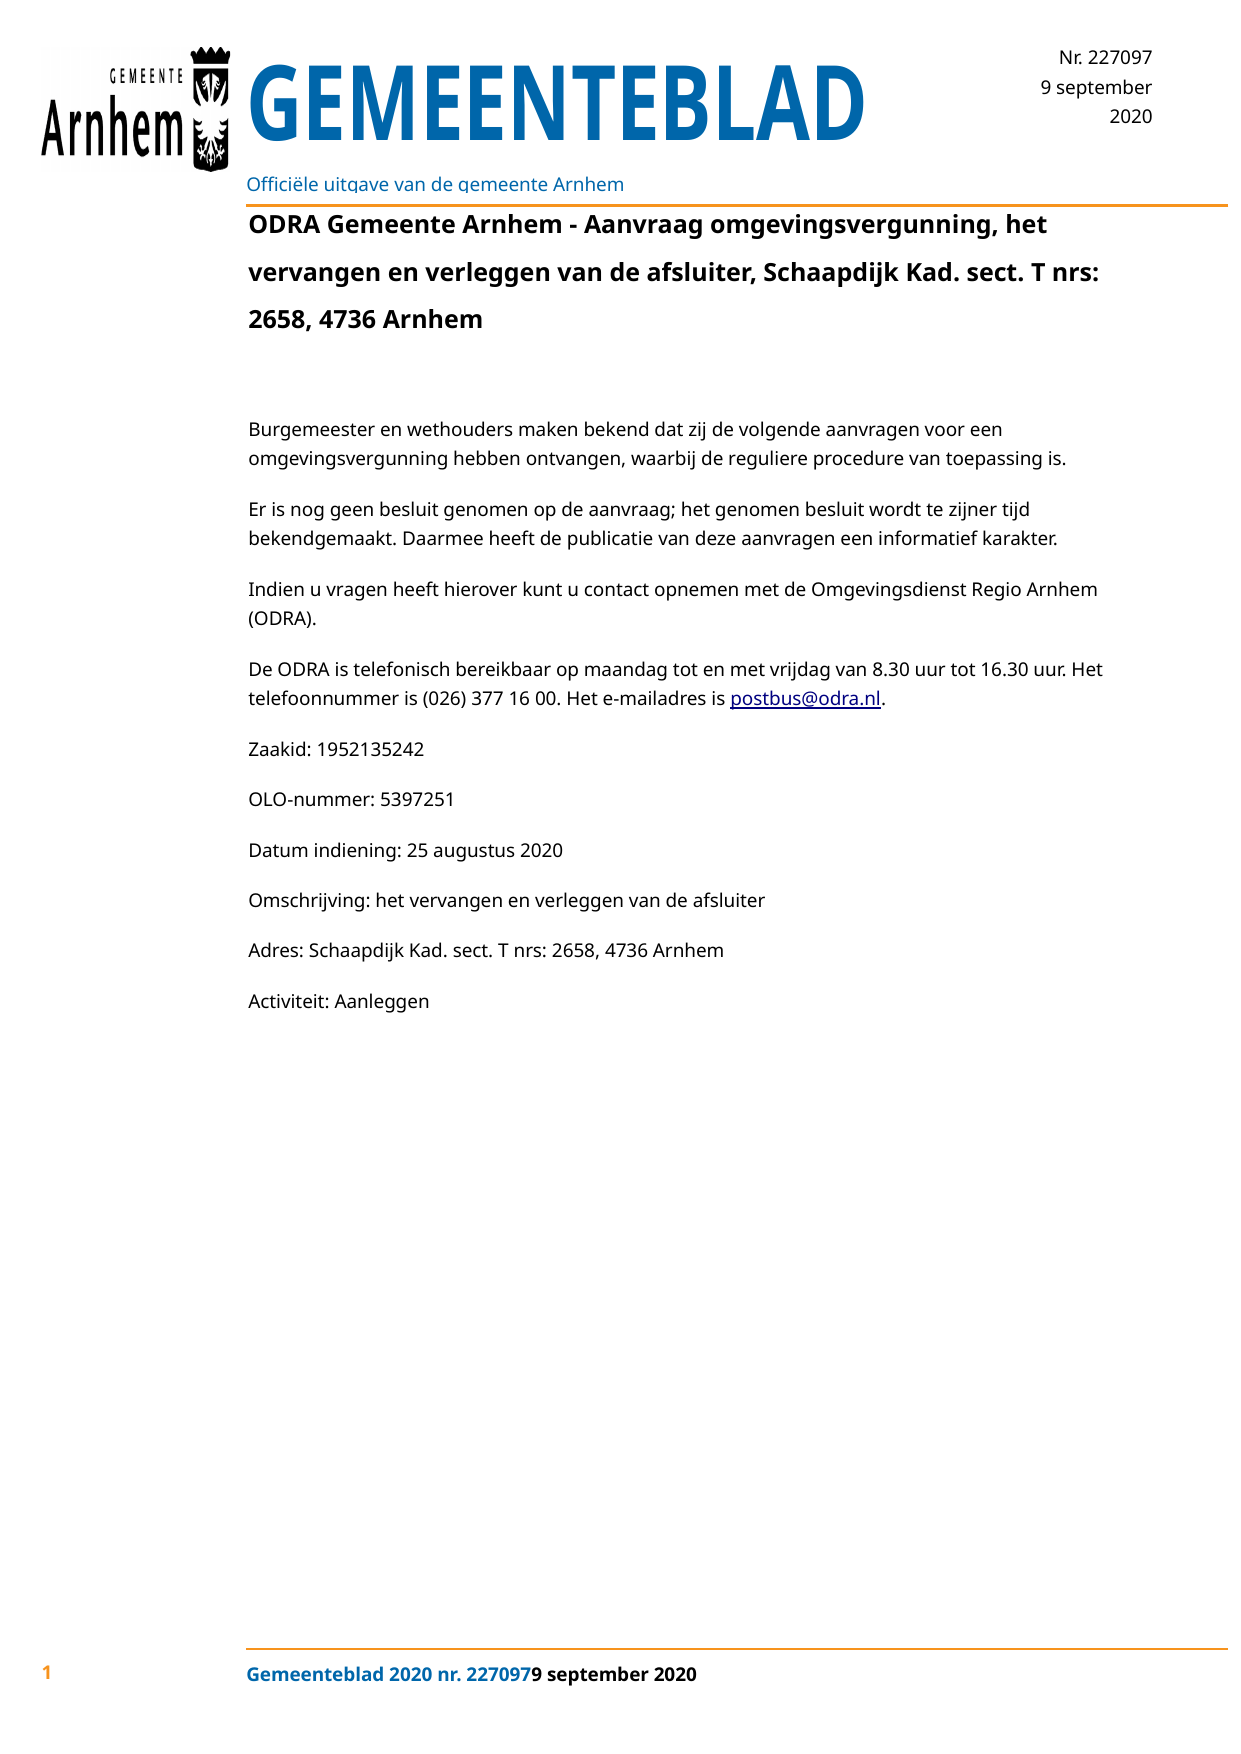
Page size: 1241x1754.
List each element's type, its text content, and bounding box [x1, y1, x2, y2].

text Zaakid: 1952135242 [248, 736, 1152, 762]
text Indien u vragen heeft hierover kunt u contact opnemen met de Omgevingsdienst Regio Arnhem (ODRA). [248, 576, 1152, 631]
text Activiteit: Aanleggen [248, 988, 1152, 1014]
text Burgemeester en wethouders maken bekend dat zij de volgende aanvragen voor een omgevingsvergunning hebben ontvangen, waarbij de reguliere procedure van toepassing is. [248, 416, 1152, 471]
text De ODRA is telefonisch bereikbaar op maandag tot en met vrijdag van 8.30 uur tot 16.30 uur. Het telefoonnummer is (026) 377 16 00. Het e-mailadres is postbus@odra.nl. [248, 656, 1152, 711]
text Datum indiening: 25 augustus 2020 [248, 837, 1152, 862]
text Adres: Schaapdijk Kad. sect. T nrs: 2658, 4736 Arnhem [248, 938, 1152, 963]
text Er is nog geen besluit genomen op de aanvraag; het genomen besluit wordt te zijner tijd bekendgemaakt. Daarmee heeft de publicatie van deze aanvragen een informatief karakter. [248, 496, 1152, 551]
text ODRA Gemeente Arnhem - Aanvraag omgevingsvergunning, het vervangen en verleggen van de afsluiter, Schaapdijk Kad. sect. T nrs: 2658, 4736 Arnhem [248, 207, 1152, 336]
text OLO-nummer: 5397251 [248, 786, 1152, 812]
text Omschrijving: het vervangen en verleggen van de afsluiter [248, 887, 1152, 913]
picture [41, 47, 231, 172]
